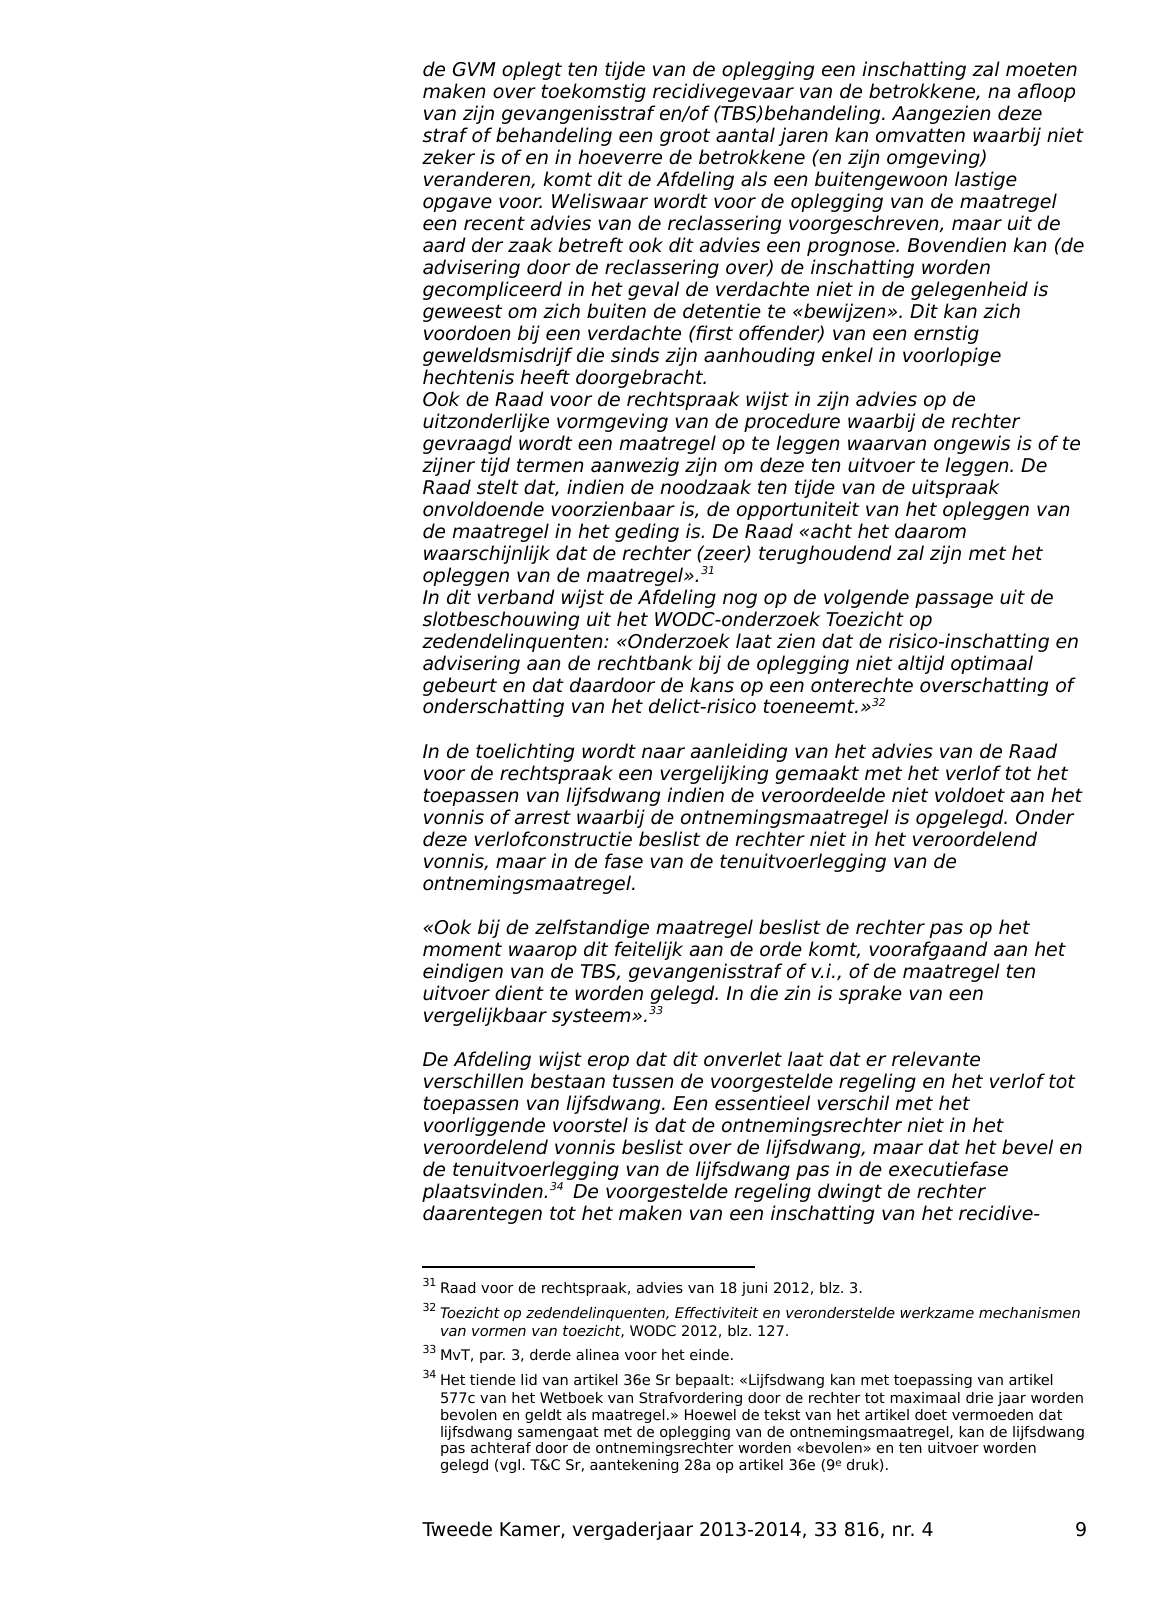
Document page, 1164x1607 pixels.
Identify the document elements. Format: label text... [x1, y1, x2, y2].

text Het tiende lid van artikel 36e Sr bepaalt: «Lijfsdwang kan met toepassing van artikel 577c van het Wetboek van Strafvordering door de rechter tot maximaal drie jaar worden bevolen en geldt als maatregel.» Hoewel de tekst van het artikel doet vermoeden dat lijfsdwang samengaat met de oplegging van de ontnemingsmaatregel, kan de lijfsdwang pas achteraf door de ontnemingsrechter worden «bevolen» en ten uitvoer worden gelegd (vgl. T&C Sr, aantekening 28a op artikel 36e (9e druk). [422, 1368, 1087, 1474]
text In dit verband wijst de Afdeling nog op de volgende passage uit de slotbeschouwing uit het WODC-onderzoek Toezicht op zedendelinquenten: «Onderzoek laat zien dat de risico-inschatting en advisering aan de rechtbank bij de oplegging niet altijd optimaal gebeurt en dat daardoor de kans op een onterechte overschatting of onderschatting van het delict-risico toeneemt.» [422, 587, 1087, 718]
text Toezicht op zedendelinquenten, Effectiviteit en veronderstelde werkzame mechanismen van vormen van toezicht, WODC 2012, blz. 127. [422, 1301, 1087, 1340]
text Raad voor de rechtspraak, advies van 18 juni 2012, blz. 3. [422, 1276, 1087, 1298]
text In de toelichting wordt naar aanleiding van het advies van de Raad voor de rechtspraak een vergelijking gemaakt met het verlof tot het toepassen van lijfsdwang indien de veroordeelde niet voldoet aan het vonnis of arrest waarbij de ontnemingsmaatregel is opgelegd. Onder deze verlofconstructie beslist de rechter niet in het veroordelend vonnis, maar in de fase van de tenuitvoerlegging van de ontnemingsmaatregel. [422, 741, 1087, 894]
text MvT, par. 3, derde alinea voor het einde. [422, 1343, 1087, 1365]
text Ook de Raad voor de rechtspraak wijst in zijn advies op de uitzonderlijke vormgeving van de procedure waarbij de rechter gevraagd wordt een maatregel op te leggen waarvan ongewis is of te zijner tijd termen aanwezig zijn om deze ten uitvoer te leggen. De Raad stelt dat, indien de noodzaak ten tijde van de uitspraak onvoldoende voorzienbaar is, de opportuniteit van het opleggen van de maatregel in het geding is. De Raad «acht het daarom waarschijnlijk dat de rechter (zeer) terughoudend zal zijn met het opleggen van de maatregel». [422, 389, 1087, 587]
text de GVM oplegt ten tijde van de oplegging een inschatting zal moeten maken over toekomstig recidivegevaar van de betrokkene, na afloop van zijn gevangenisstraf en/of (TBS)behandeling. Aangezien deze straf of behandeling een groot aantal jaren kan omvatten waarbij niet zeker is of en in hoeverre de betrokkene (en zijn omgeving) veranderen, komt dit de Afdeling als een buitengewoon lastige opgave voor. Weliswaar wordt voor de oplegging van de maatregel een recent advies van de reclassering voorgeschreven, maar uit de aard der zaak betreft ook dit advies een prognose. Bovendien kan (de advisering door de reclassering over) de inschatting worden gecompliceerd in het geval de verdachte niet in de gelegenheid is geweest om zich buiten de detentie te «bewijzen». Dit kan zich voordoen bij een verdachte (first offender) van een ernstig geweldsmisdrijf die sinds zijn aanhouding enkel in voorlopige hechtenis heeft doorgebracht. [422, 59, 1087, 389]
text De Afdeling wijst erop dat dit onverlet laat dat er relevante verschillen bestaan tussen de voorgestelde regeling en het verlof tot toepassen van lijfsdwang. Een essentieel verschil met het voorliggende voorstel is dat de ontnemingsrechter niet in het veroordelend vonnis beslist over de lijfsdwang, maar dat het bevel en de tenuitvoerlegging van de lijfsdwang pas in de executiefase plaatsvinden. De voorgestelde regeling dwingt de rechter daarentegen tot het maken van een inschatting van het recidive- [422, 1049, 1087, 1224]
text «Ook bij de zelfstandige maatregel beslist de rechter pas op het moment waarop dit feitelijk aan de orde komt, voorafgaand aan het eindigen van de TBS, gevangenisstraf of v.i., of de maatregel ten uitvoer dient te worden gelegd. In die zin is sprake van een vergelijkbaar systeem». [422, 917, 1087, 1027]
